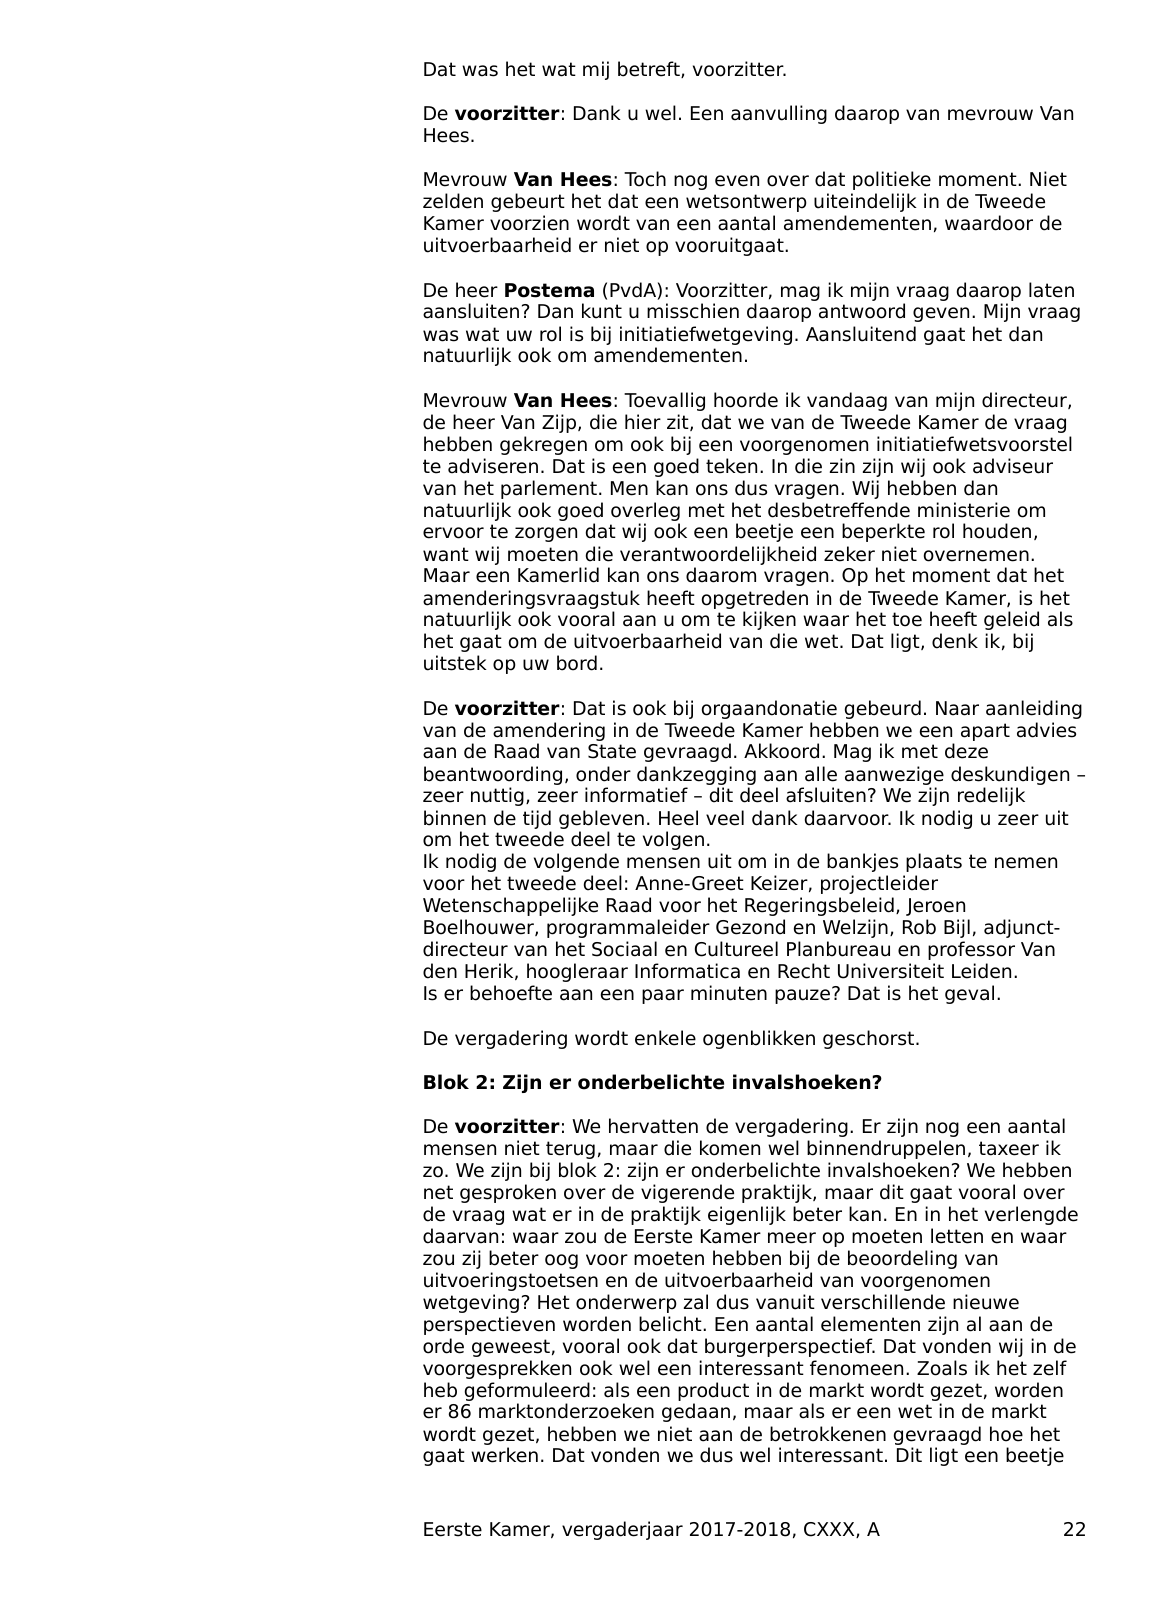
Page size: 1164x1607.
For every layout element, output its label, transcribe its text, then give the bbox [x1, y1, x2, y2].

text Mevrouw Van Hees: Toch nog even over dat politieke moment. Niet zelden gebeurt het dat een wetsontwerp uiteindelijk in de Tweede Kamer voorzien wordt van een aantal amendementen, waardoor de uitvoerbaarheid er niet op vooruitgaat. [422, 169, 1087, 257]
text De vergadering wordt enkele ogenblikken geschorst. [422, 1027, 1087, 1049]
text De voorzitter: Dank u wel. Een aanvulling daarop van mevrouw Van Hees. [422, 103, 1087, 147]
text Is er behoefte aan een paar minuten pauze? Dat is het geval. [422, 983, 1087, 1005]
text Dat was het wat mij betreft, voorzitter. [422, 59, 1087, 81]
text Mevrouw Van Hees: Toevallig hoorde ik vandaag van mijn directeur, de heer Van Zijp, die hier zit, dat we van de Tweede Kamer de vraag hebben gekregen om ook bij een voorgenomen initiatiefwetsvoorstel te adviseren. Dat is een goed teken. In die zin zijn wij ook adviseur van het parlement. Men kan ons dus vragen. Wij hebben dan natuurlijk ook goed overleg met het desbetreffende ministerie om ervoor te zorgen dat wij ook een beetje een beperkte rol houden, want wij moeten die verantwoordelijkheid zeker niet overnemen. Maar een Kamerlid kan ons daarom vragen. Op het moment dat het amenderingsvraagstuk heeft opgetreden in de Tweede Kamer, is het natuurlijk ook vooral aan u om te kijken waar het toe heeft geleid als het gaat om de uitvoerbaarheid van die wet. Dat ligt, denk ik, bij uitstek op uw bord. [422, 389, 1087, 675]
text De voorzitter: We hervatten de vergadering. Er zijn nog een aantal mensen niet terug, maar die komen wel binnendruppelen, taxeer ik zo. We zijn bij blok 2: zijn er onderbelichte invalshoeken? We hebben net gesproken over de vigerende praktijk, maar dit gaat vooral over de vraag wat er in de praktijk eigenlijk beter kan. En in het verlengde daarvan: waar zou de Eerste Kamer meer op moeten letten en waar zou zij beter oog voor moeten hebben bij de beoordeling van uitvoeringstoetsen en de uitvoerbaarheid van voorgenomen wetgeving? Het onderwerp zal dus vanuit verschillende nieuwe perspectieven worden belicht. Een aantal elementen zijn al aan de orde geweest, vooral ook dat burgerperspectief. Dat vonden wij in de voorgesprekken ook wel een interessant fenomeen. Zoals ik het zelf heb geformuleerd: als een product in de markt wordt gezet, worden er 86 marktonderzoeken gedaan, maar als er een wet in de markt wordt gezet, hebben we niet aan de betrokkenen gevraagd hoe het gaat werken. Dat vonden we dus wel interessant. Dit ligt een beetje [422, 1116, 1087, 1467]
text Ik nodig de volgende mensen uit om in de bankjes plaats te nemen voor het tweede deel: Anne-Greet Keizer, projectleider Wetenschappelijke Raad voor het Regeringsbeleid, Jeroen Boelhouwer, programmaleider Gezond en Welzijn, Rob Bijl, adjunct-directeur van het Sociaal en Cultureel Planbureau en professor Van den Herik, hoogleraar Informatica en Recht Universiteit Leiden. [422, 851, 1087, 983]
text De voorzitter: Dat is ook bij orgaandonatie gebeurd. Naar aanleiding van de amendering in de Tweede Kamer hebben we een apart advies aan de Raad van State gevraagd. Akkoord. Mag ik met deze beantwoording, onder dankzegging aan alle aanwezige deskundigen – zeer nuttig, zeer informatief – dit deel afsluiten? We zijn redelijk binnen de tijd gebleven. Heel veel dank daarvoor. Ik nodig u zeer uit om het tweede deel te volgen. [422, 697, 1087, 851]
text De heer Postema (PvdA): Voorzitter, mag ik mijn vraag daarop laten aansluiten? Dan kunt u misschien daarop antwoord geven. Mijn vraag was wat uw rol is bij initiatiefwetgeving. Aansluitend gaat het dan natuurlijk ook om amendementen. [422, 279, 1087, 367]
subtitle Blok 2: Zijn er onderbelichte invalshoeken? [422, 1072, 1087, 1093]
